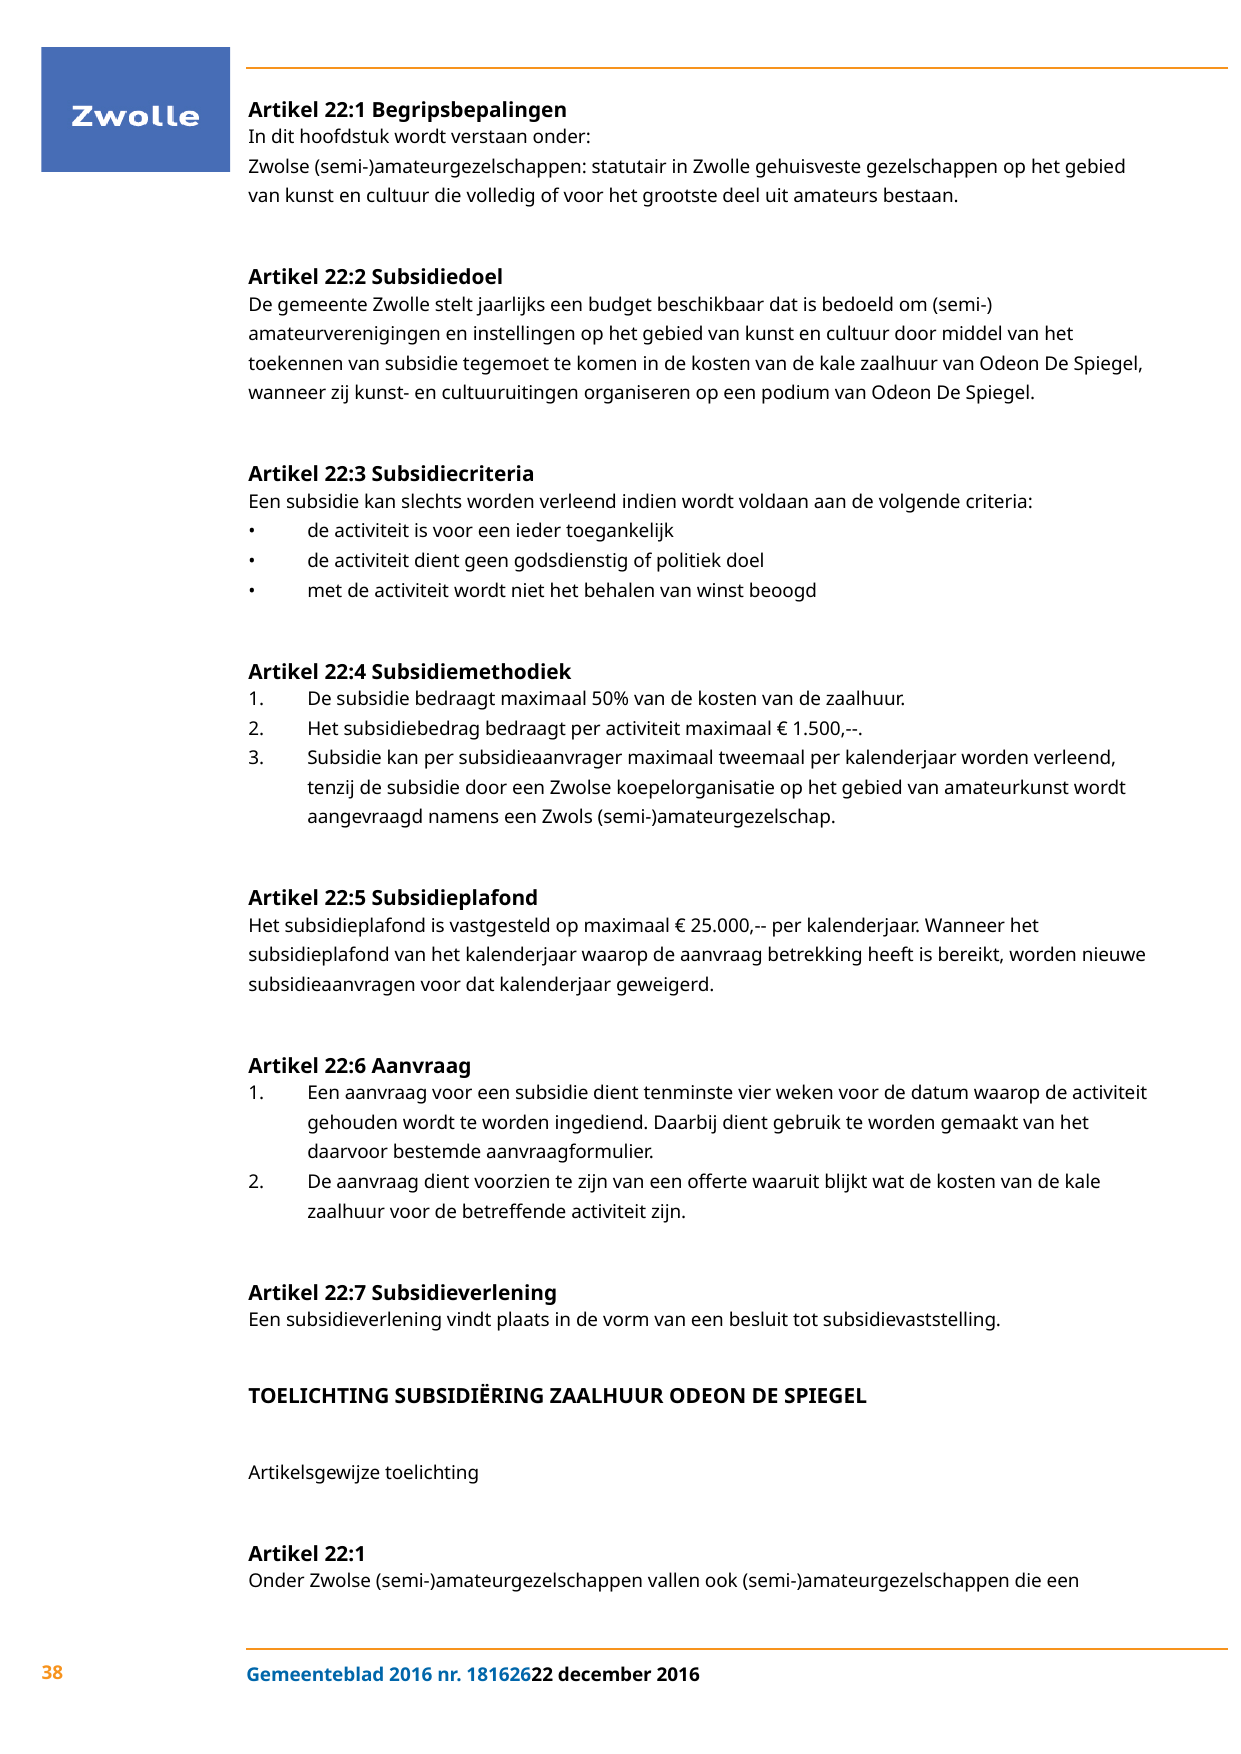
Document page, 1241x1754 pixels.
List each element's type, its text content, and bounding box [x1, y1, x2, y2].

list Het subsidiebedrag bedraagt per activiteit maximaal € 1.500,--. [248, 715, 1152, 741]
text Artikel 22:1 [248, 1539, 1152, 1568]
list de activiteit is voor een ieder toegankelijk [248, 518, 1152, 543]
text In dit hoofdstuk wordt verstaan onder: [248, 123, 1152, 149]
text TOELICHTING SUBSIDIËRING ZAALHUUR ODEON DE SPIEGEL [248, 1382, 1152, 1410]
text Artikel 22:3 Subsidiecriteria [248, 459, 1152, 488]
list Subsidie kan per subsidieaanvrager maximaal tweemaal per kalenderjaar worden verleend, tenzij de subsidie door een Zwolse koepelorganisatie op het gebied van amateurkunst wordt aangevraagd namens een Zwols (semi-)amateurgezelschap. [248, 744, 1152, 829]
list De aanvraag dient voorzien te zijn van een offerte waaruit blijkt wat de kosten van de kale zaalhuur voor de betreffende activiteit zijn. [248, 1168, 1152, 1224]
text De gemeente Zwolle stelt jaarlijks een budget beschikbaar dat is bedoeld om (semi-) amateurverenigingen en instellingen op het gebied van kunst en cultuur door middel van het toekennen van subsidie tegemoet te komen in de kosten van de kale zaalhuur van Odeon De Spiegel, wanneer zij kunst- en cultuuruitingen organiseren op een podium van Odeon De Spiegel. [248, 291, 1152, 405]
list Een aanvraag voor een subsidie dient tenminste vier weken voor de datum waarop de activiteit gehouden wordt te worden ingediend. Daarbij dient gebruik te worden gemaakt van het daarvoor bestemde aanvraagformulier. [248, 1079, 1152, 1164]
text Een subsidieverlening vindt plaats in de vorm van een besluit tot subsidievaststelling. [248, 1306, 1152, 1332]
text Artikel 22:1 Begripsbepalingen [248, 95, 1152, 123]
list de activiteit dient geen godsdienstig of politiek doel [248, 547, 1152, 573]
text Artikel 22:5 Subsidieplafond [248, 883, 1152, 912]
text Artikelsgewijze toelichting [248, 1459, 1152, 1485]
text Artikel 22:7 Subsidieverlening [248, 1278, 1152, 1306]
text Artikel 22:4 Subsidiemethodiek [248, 657, 1152, 685]
text Een subsidie kan slechts worden verleend indien wordt voldaan aan de volgende criteria: [248, 488, 1152, 514]
text Onder Zwolse (semi-)amateurgezelschappen vallen ook (semi-)amateurgezelschappen die een [248, 1568, 1152, 1593]
text Artikel 22:6 Aanvraag [248, 1051, 1152, 1079]
list De subsidie bedraagt maximaal 50% van de kosten van de zaalhuur. [248, 685, 1152, 711]
text Zwolse (semi-)amateurgezelschappen: statutair in Zwolle gehuisveste gezelschappen op het gebied van kunst en cultuur die volledig of voor het grootste deel uit amateurs bestaan. [248, 153, 1152, 208]
picture [41, 47, 231, 172]
text Het subsidieplafond is vastgesteld op maximaal € 25.000,-- per kalenderjaar. Wanneer het subsidieplafond van het kalenderjaar waarop de aanvraag betrekking heeft is bereikt, worden nieuwe subsidieaanvragen voor dat kalenderjaar geweigerd. [248, 912, 1152, 997]
list met de activiteit wordt niet het behalen van winst beoogd [248, 577, 1152, 602]
text Artikel 22:2 Subsidiedoel [248, 262, 1152, 291]
